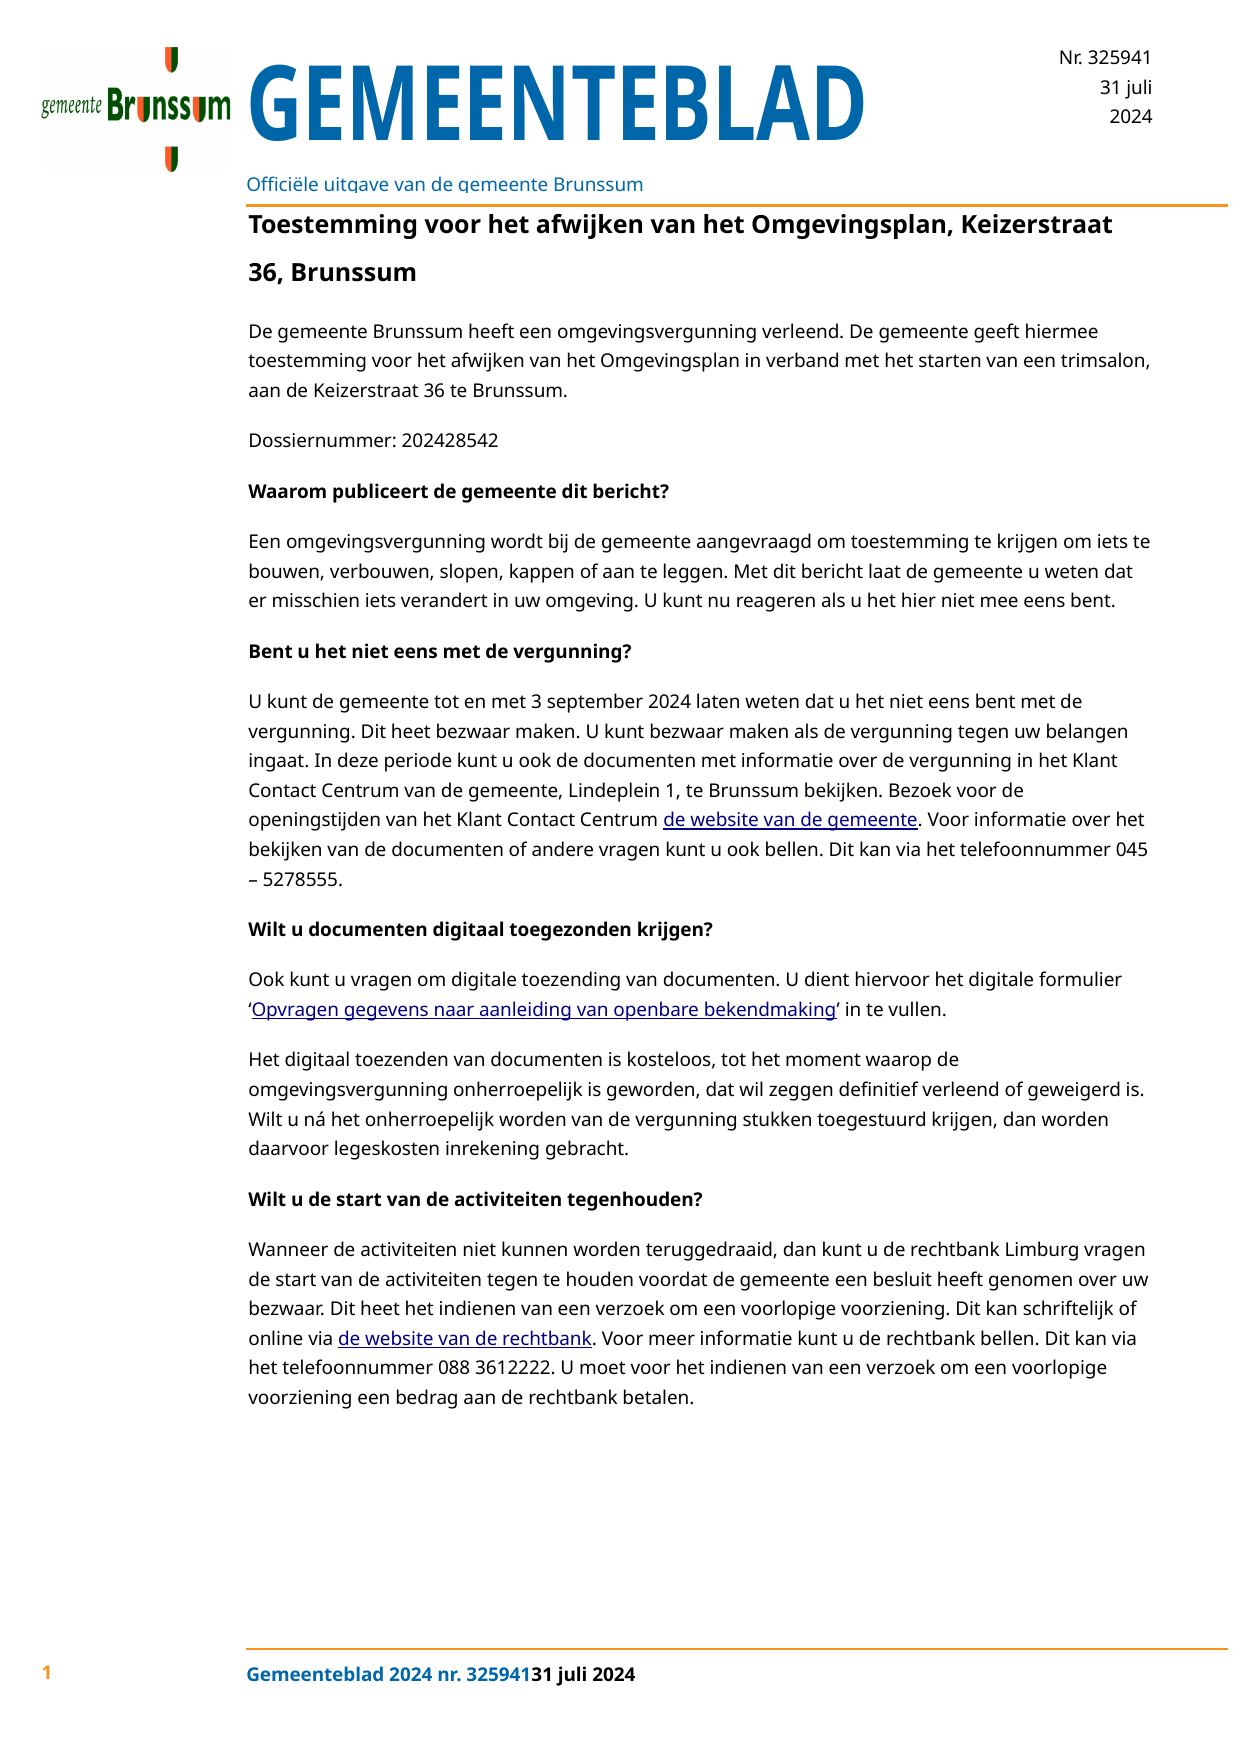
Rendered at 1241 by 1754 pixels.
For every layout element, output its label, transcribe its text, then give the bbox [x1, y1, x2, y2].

text Waarom publiceert de gemeente dit bericht? [248, 478, 1152, 504]
text Het digitaal toezenden van documenten is kosteloos, tot het moment waarop de omgevingsvergunning onherroepelijk is geworden, dat wil zeggen definitief verleend of geweigerd is. Wilt u ná het onherroepelijk worden van de vergunning stukken toegestuurd krijgen, dan worden daarvoor legeskosten inrekening gebracht. [248, 1047, 1152, 1161]
text Ook kunt u vragen om digitale toezending van documenten. U dient hiervoor het digitale formulier ‘Opvragen gegevens naar aanleiding van openbare bekendmaking’ in te vullen. [248, 967, 1152, 1022]
text U kunt de gemeente tot en met 3 september 2024 laten weten dat u het niet eens bent met de vergunning. Dit heet bezwaar maken. U kunt bezwaar maken als de vergunning tegen uw belangen ingaat. In deze periode kunt u ook de documenten met informatie over de vergunning in het Klant Contact Centrum van de gemeente, Lindeplein 1, te Brunssum bekijken. Bezoek voor de openingstijden van het Klant Contact Centrum de website van de gemeente. Voor informatie over het bekijken van de documenten of andere vragen kunt u ook bellen. Dit kan via het telefoonnummer 045 – 5278555. [248, 688, 1152, 892]
text Wilt u documenten digitaal toegezonden krijgen? [248, 916, 1152, 942]
text Bent u het niet eens met de vergunning? [248, 638, 1152, 664]
text Toestemming voor het afwijken van het Omgevingsplan, Keizerstraat 36, Brunssum [248, 207, 1152, 288]
text Wanneer de activiteiten niet kunnen worden teruggedraaid, dan kunt u de rechtbank Limburg vragen de start van de activiteiten tegen te houden voordat de gemeente een besluit heeft genomen over uw bezwaar. Dit heet het indienen van een verzoek om een voorlopige voorziening. Dit kan schriftelijk of online via de website van de rechtbank. Voor meer informatie kunt u de rechtbank bellen. Dit kan via het telefoonnummer 088 3612222. U moet voor het indienen van een verzoek om een voorlopige voorziening een bedrag aan de rechtbank betalen. [248, 1236, 1152, 1410]
picture [41, 47, 231, 172]
text Wilt u de start van de activiteiten tegenhouden? [248, 1186, 1152, 1212]
text De gemeente Brunssum heeft een omgevingsvergunning verleend. De gemeente geeft hiermee toestemming voor het afwijken van het Omgevingsplan in verband met het starten van een trimsalon, aan de Keizerstraat 36 te Brunssum. [248, 318, 1152, 403]
text Dossiernummer: 202428542 [248, 427, 1152, 453]
text Een omgevingsvergunning wordt bij de gemeente aangevraagd om toestemming te krijgen om iets te bouwen, verbouwen, slopen, kappen of aan te leggen. Met dit bericht laat de gemeente u weten dat er misschien iets verandert in uw omgeving. U kunt nu reageren als u het hier niet mee eens bent. [248, 528, 1152, 613]
